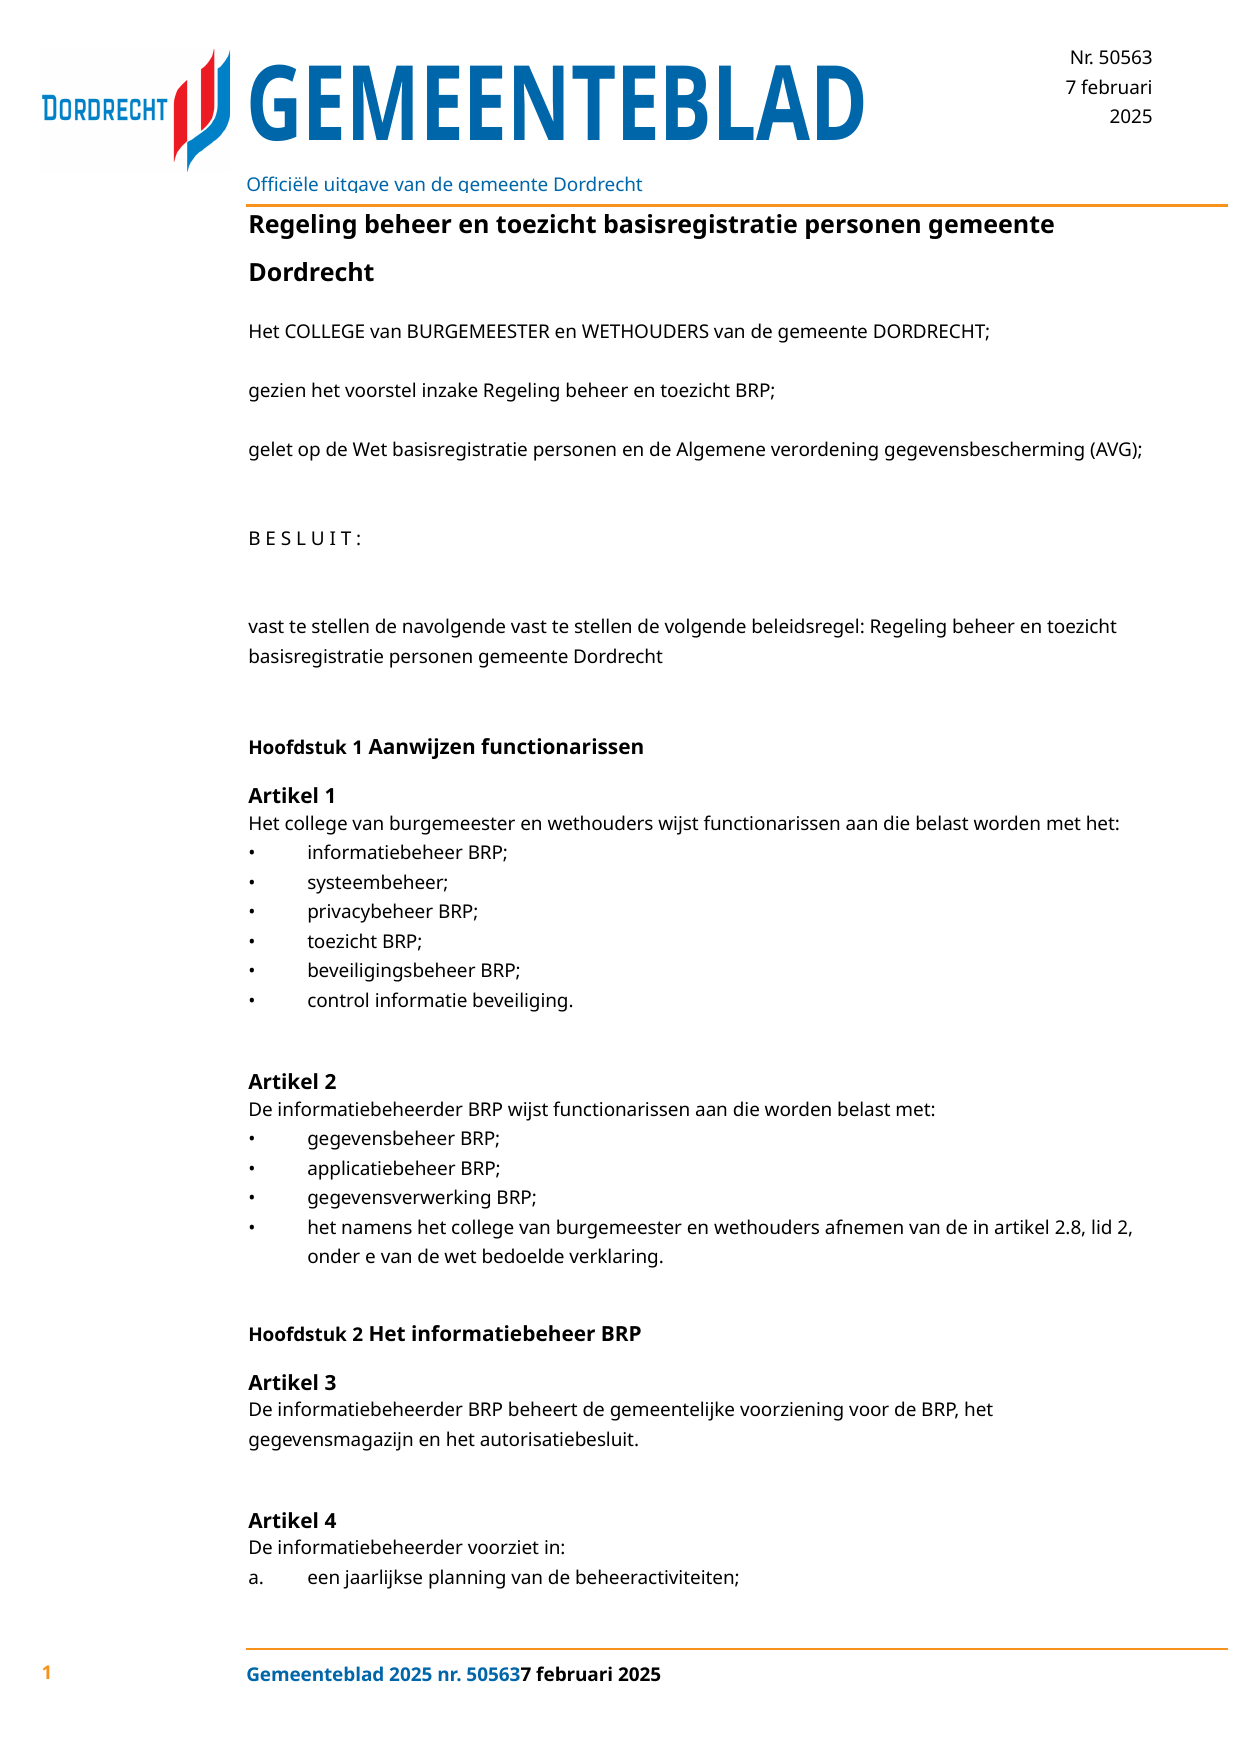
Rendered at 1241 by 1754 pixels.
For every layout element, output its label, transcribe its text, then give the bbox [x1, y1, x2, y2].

list systeembeheer; [248, 869, 1152, 895]
list gegevensbeheer BRP; [248, 1125, 1152, 1151]
text gezien het voorstel inzake Regeling beheer en toezicht BRP; [248, 377, 1152, 403]
text Artikel 2 [248, 1067, 1152, 1096]
text Artikel 1 [248, 781, 1152, 810]
text Regeling beheer en toezicht basisregistratie personen gemeente Dordrecht [248, 207, 1152, 288]
list privacybeheer BRP; [248, 898, 1152, 924]
list het namens het college van burgemeester en wethouders afnemen van de in artikel 2.8, lid 2, onder e van de wet bedoelde verklaring. [248, 1214, 1152, 1269]
text Het COLLEGE van BURGEMEESTER en WETHOUDERS van de gemeente DORDRECHT; [248, 318, 1152, 344]
list informatiebeheer BRP; [248, 839, 1152, 865]
text gelet op de Wet basisregistratie personen en de Algemene verordening gegevensbescherming (AVG); [248, 436, 1152, 462]
text Hoofdstuk 1 Aanwijzen functionarissen [248, 732, 1152, 761]
picture [41, 47, 231, 172]
text De informatiebeheerder BRP beheert de gemeentelijke voorziening voor de BRP, het gegevensmagazijn en het autorisatiebesluit. [248, 1397, 1152, 1452]
text Hoofdstuk 2 Het informatiebeheer BRP [248, 1319, 1152, 1347]
text Artikel 4 [248, 1506, 1152, 1534]
text Artikel 3 [248, 1368, 1152, 1397]
text De informatiebeheerder BRP wijst functionarissen aan die worden belast met: [248, 1096, 1152, 1121]
text Het college van burgemeester en wethouders wijst functionarissen aan die belast worden met het: [248, 810, 1152, 836]
list gegevensverwerking BRP; [248, 1184, 1152, 1210]
list applicatiebeheer BRP; [248, 1155, 1152, 1181]
text B E S L U I T : [248, 525, 1152, 551]
list een jaarlijkse planning van de beheeractiviteiten; [248, 1564, 1152, 1590]
list control informatie beveiliging. [248, 987, 1152, 1013]
list toezicht BRP; [248, 928, 1152, 954]
text vast te stellen de navolgende vast te stellen de volgende beleidsregel: Regeling beheer en toezicht basisregistratie personen gemeente Dordrecht [248, 614, 1152, 669]
list beveiligingsbeheer BRP; [248, 958, 1152, 983]
text De informatiebeheerder voorziet in: [248, 1534, 1152, 1560]
